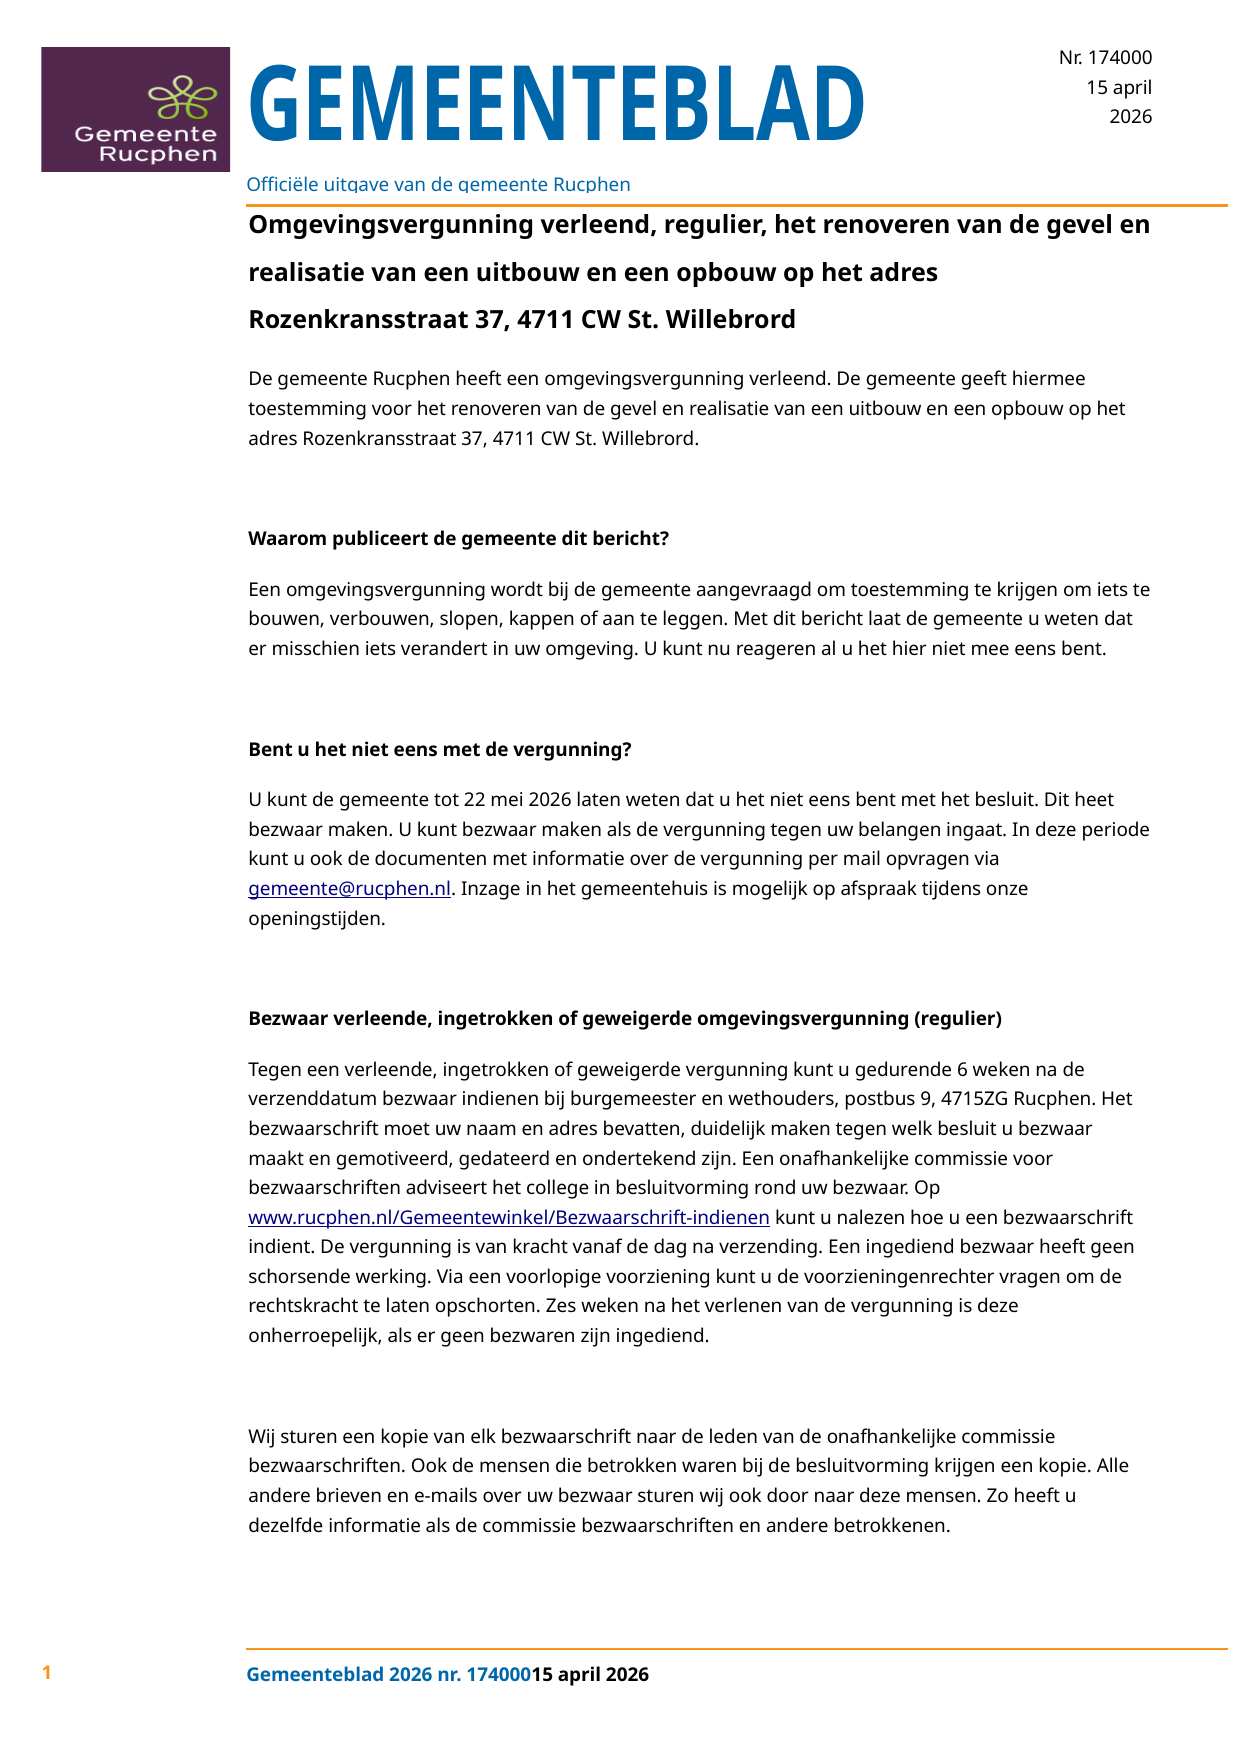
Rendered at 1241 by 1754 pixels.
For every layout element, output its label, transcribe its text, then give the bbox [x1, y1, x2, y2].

text Tegen een verleende, ingetrokken of geweigerde vergunning kunt u gedurende 6 weken na de verzenddatum bezwaar indienen bij burgemeester en wethouders, postbus 9, 4715ZG Rucphen. Het bezwaarschrift moet uw naam en adres bevatten, duidelijk maken tegen welk besluit u bezwaar maakt en gemotiveerd, gedateerd en ondertekend zijn. Een onafhankelijke commissie voor bezwaarschriften adviseert het college in besluitvorming rond uw bezwaar. Op www.rucphen.nl/Gemeentewinkel/Bezwaarschrift-indienen kunt u nalezen hoe u een bezwaarschrift indient. De vergunning is van kracht vanaf de dag na verzending. Een ingediend bezwaar heeft geen schorsende werking. Via een voorlopige voorziening kunt u de voorzieningenrechter vragen om de rechtskracht te laten opschorten. Zes weken na het verlenen van de vergunning is deze onherroepelijk, als er geen bezwaren zijn ingediend. [248, 1056, 1152, 1348]
text Waarom publiceert de gemeente dit bericht? [248, 526, 1152, 551]
text De gemeente Rucphen heeft een omgevingsvergunning verleend. De gemeente geeft hiermee toestemming voor het renoveren van de gevel en realisatie van een uitbouw en een opbouw op het adres Rozenkransstraat 37, 4711 CW St. Willebrord. [248, 366, 1152, 450]
text Een omgevingsvergunning wordt bij de gemeente aangevraagd om toestemming te krijgen om iets te bouwen, verbouwen, slopen, kappen of aan te leggen. Met dit bericht laat de gemeente u weten dat er misschien iets verandert in uw omgeving. U kunt nu reageren al u het hier niet mee eens bent. [248, 576, 1152, 661]
text Wij sturen een kopie van elk bezwaarschrift naar de leden van de onafhankelijke commissie bezwaarschriften. Ook de mensen die betrokken waren bij de besluitvorming krijgen een kopie. Alle andere brieven en e-mails over uw bezwaar sturen wij ook door naar deze mensen. Zo heeft u dezelfde informatie als de commissie bezwaarschriften en andere betrokkenen. [248, 1423, 1152, 1537]
text Bezwaar verleende, ingetrokken of geweigerde omgevingsvergunning (regulier) [248, 1006, 1152, 1031]
text Bent u het niet eens met de vergunning? [248, 736, 1152, 762]
text U kunt de gemeente tot 22 mei 2026 laten weten dat u het niet eens bent met het besluit. Dit heet bezwaar maken. U kunt bezwaar maken als de vergunning tegen uw belangen ingaat. In deze periode kunt u ook de documenten met informatie over de vergunning per mail opvragen via gemeente@rucphen.nl. Inzage in het gemeentehuis is mogelijk op afspraak tijdens onze openingstijden. [248, 786, 1152, 930]
text Omgevingsvergunning verleend, regulier, het renoveren van de gevel en realisatie van een uitbouw en een opbouw op het adres Rozenkransstraat 37, 4711 CW St. Willebrord [248, 207, 1152, 336]
picture [41, 47, 231, 172]
